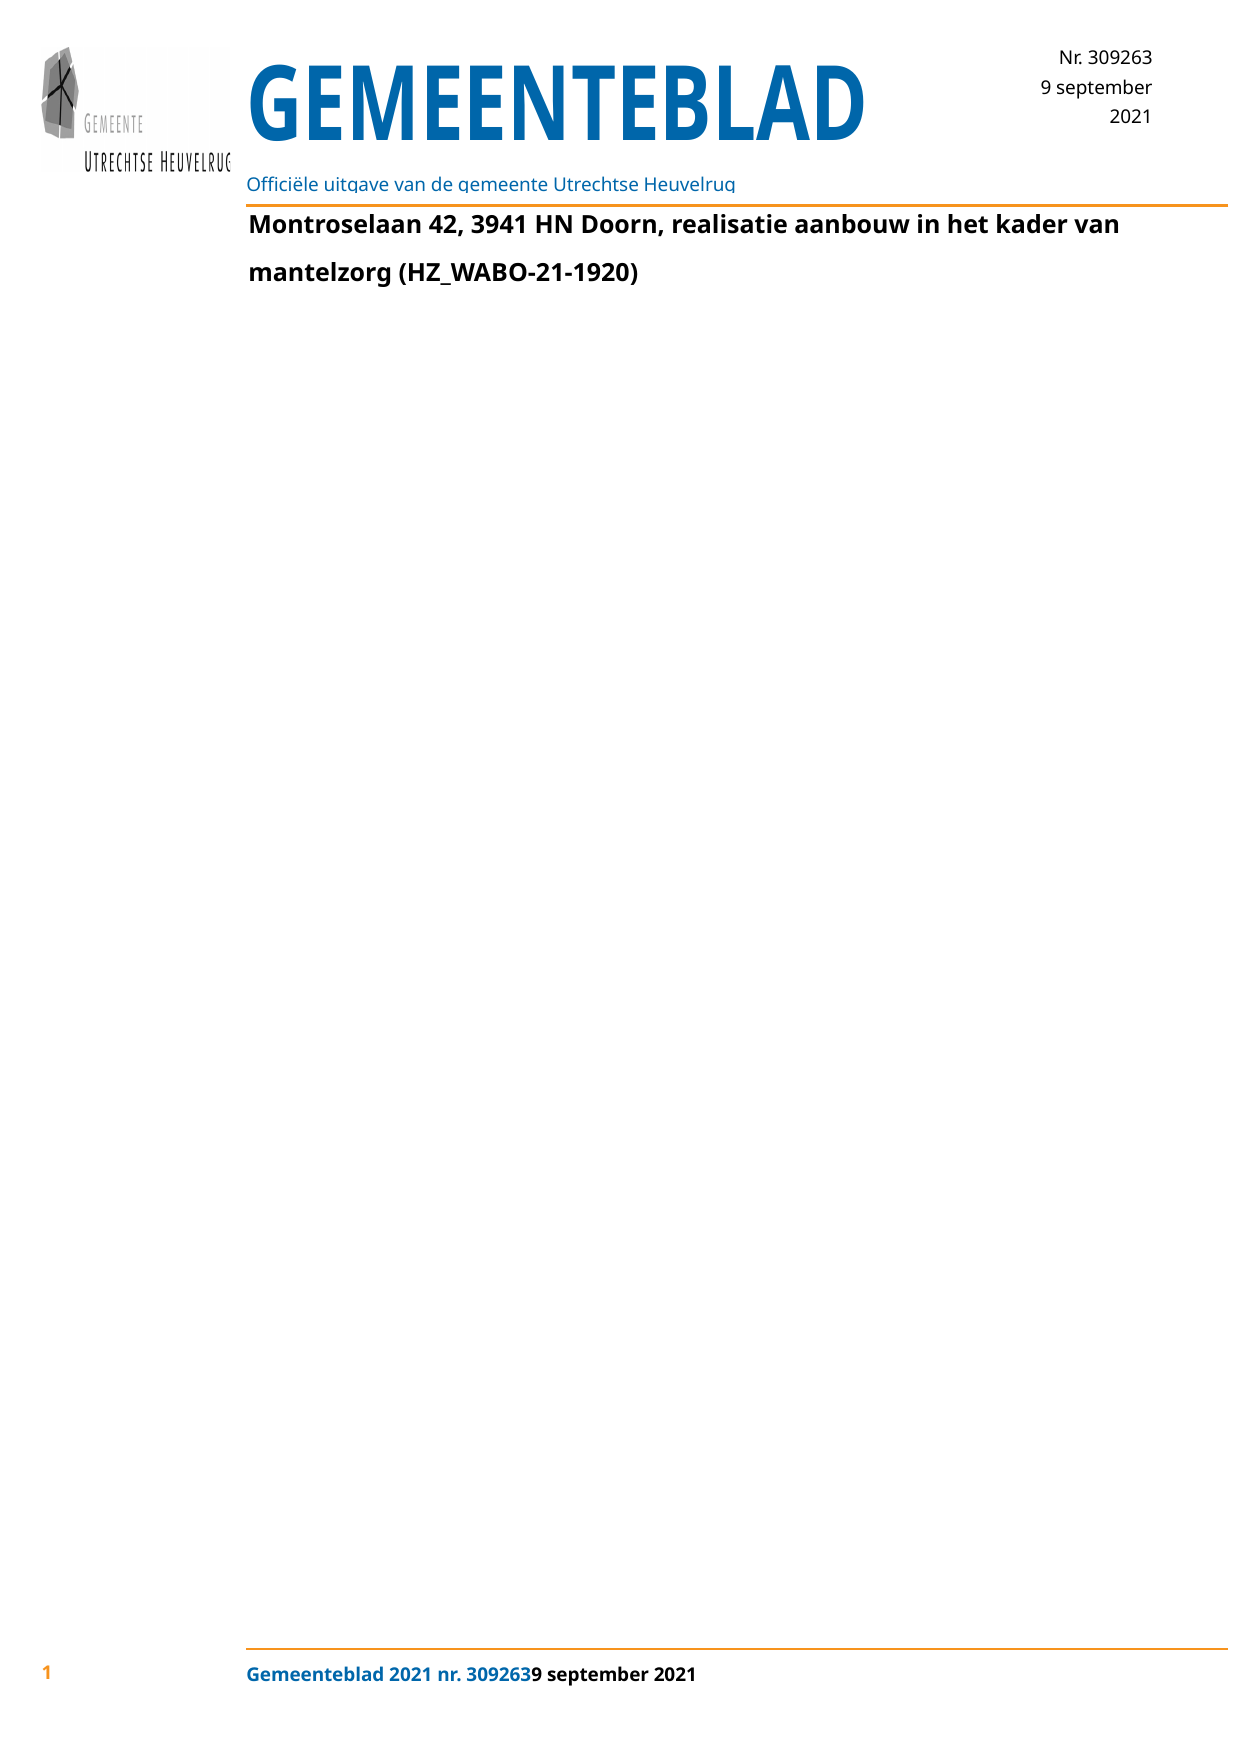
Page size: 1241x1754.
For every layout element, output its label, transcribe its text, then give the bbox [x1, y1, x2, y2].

text Montroselaan 42, 3941 HN Doorn, realisatie aanbouw in het kader van mantelzorg (HZ_WABO-21-1920) [248, 207, 1152, 288]
picture [41, 47, 231, 172]
